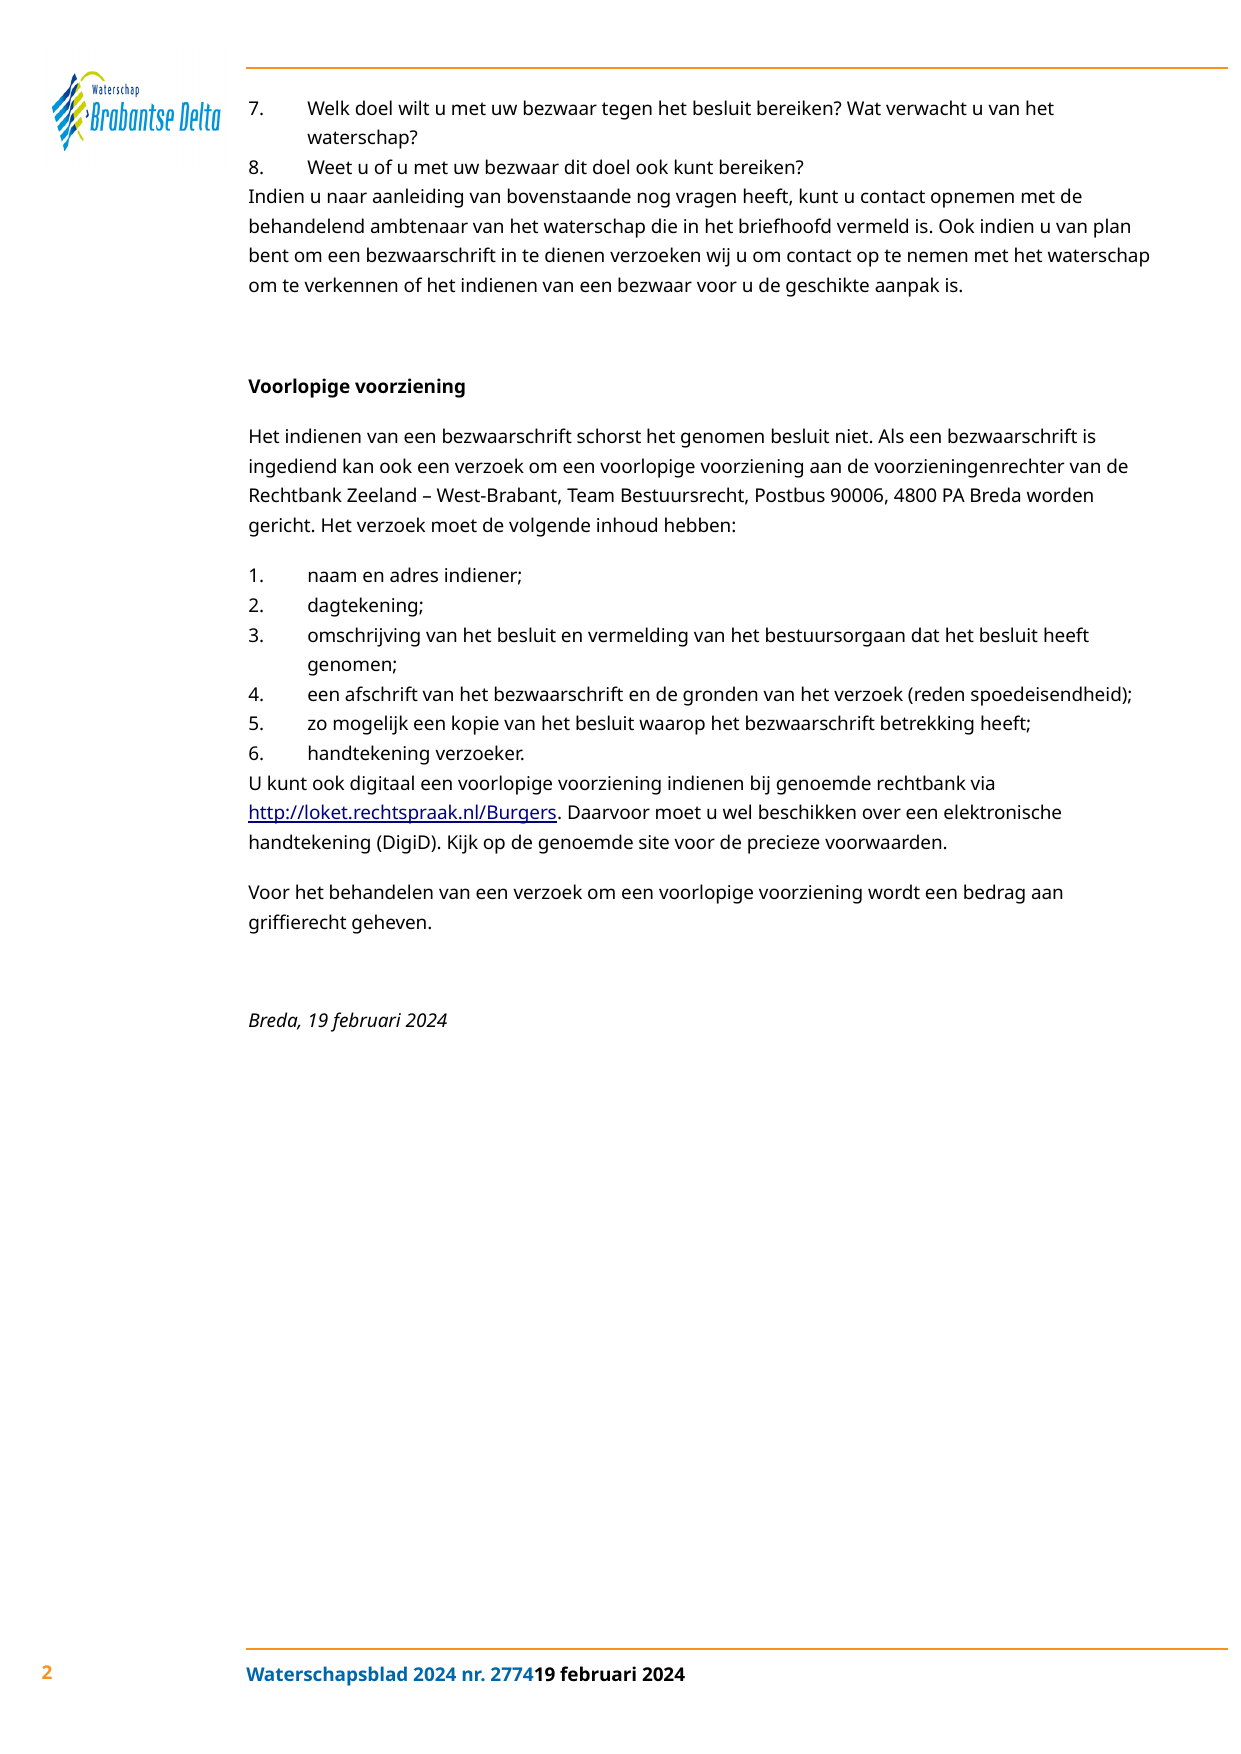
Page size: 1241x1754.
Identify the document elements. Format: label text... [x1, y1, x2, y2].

text Het indienen van een bezwaarschrift schorst het genomen besluit niet. Als een bezwaarschrift is ingediend kan ook een verzoek om een voorlopige voorziening aan de voorzieningenrechter van de Rechtbank Zeeland – West-Brabant, Team Bestuursrecht, Postbus 90006, 4800 PA Breda worden gericht. Het verzoek moet de volgende inhoud hebben: [248, 423, 1152, 538]
list dagtekening; [248, 592, 1152, 618]
list zo mogelijk een kopie van het besluit waarop het bezwaarschrift betrekking heeft; [248, 711, 1152, 736]
text Voorlopige voorziening [248, 373, 1152, 399]
list naam en adres indiener; [248, 563, 1152, 588]
list omschrijving van het besluit en vermelding van het bestuursorgaan dat het besluit heeft genomen; [248, 622, 1152, 677]
list een afschrift van het bezwaarschrift en de gronden van het verzoek (reden spoedeisendheid); [248, 681, 1152, 707]
picture [41, 47, 231, 172]
list Welk doel wilt u met uw bezwaar tegen het besluit bereiken? Wat verwacht u van het waterschap? [248, 95, 1152, 150]
list Weet u of u met uw bezwaar dit doel ook kunt bereiken? [248, 154, 1152, 180]
list handtekening verzoeker. [248, 740, 1152, 766]
text Breda, 19 februari 2024 [248, 1007, 1152, 1033]
text U kunt ook digitaal een voorlopige voorziening indienen bij genoemde rechtbank via http://loket.rechtspraak.nl/Burgers. Daarvoor moet u wel beschikken over een elektronische handtekening (DigiD). Kijk op de genoemde site voor de precieze voorwaarden. [248, 770, 1152, 855]
text Voor het behandelen van een verzoek om een voorlopige voorziening wordt een bedrag aan griffierecht geheven. [248, 879, 1152, 935]
text Indien u naar aanleiding van bovenstaande nog vragen heeft, kunt u contact opnemen met de behandelend ambtenaar van het waterschap die in het briefhoofd vermeld is. Ook indien u van plan bent om een bezwaarschrift in te dienen verzoeken wij u om contact op te nemen met het waterschap om te verkennen of het indienen van een bezwaar voor u de geschikte aanpak is. [248, 183, 1152, 298]
